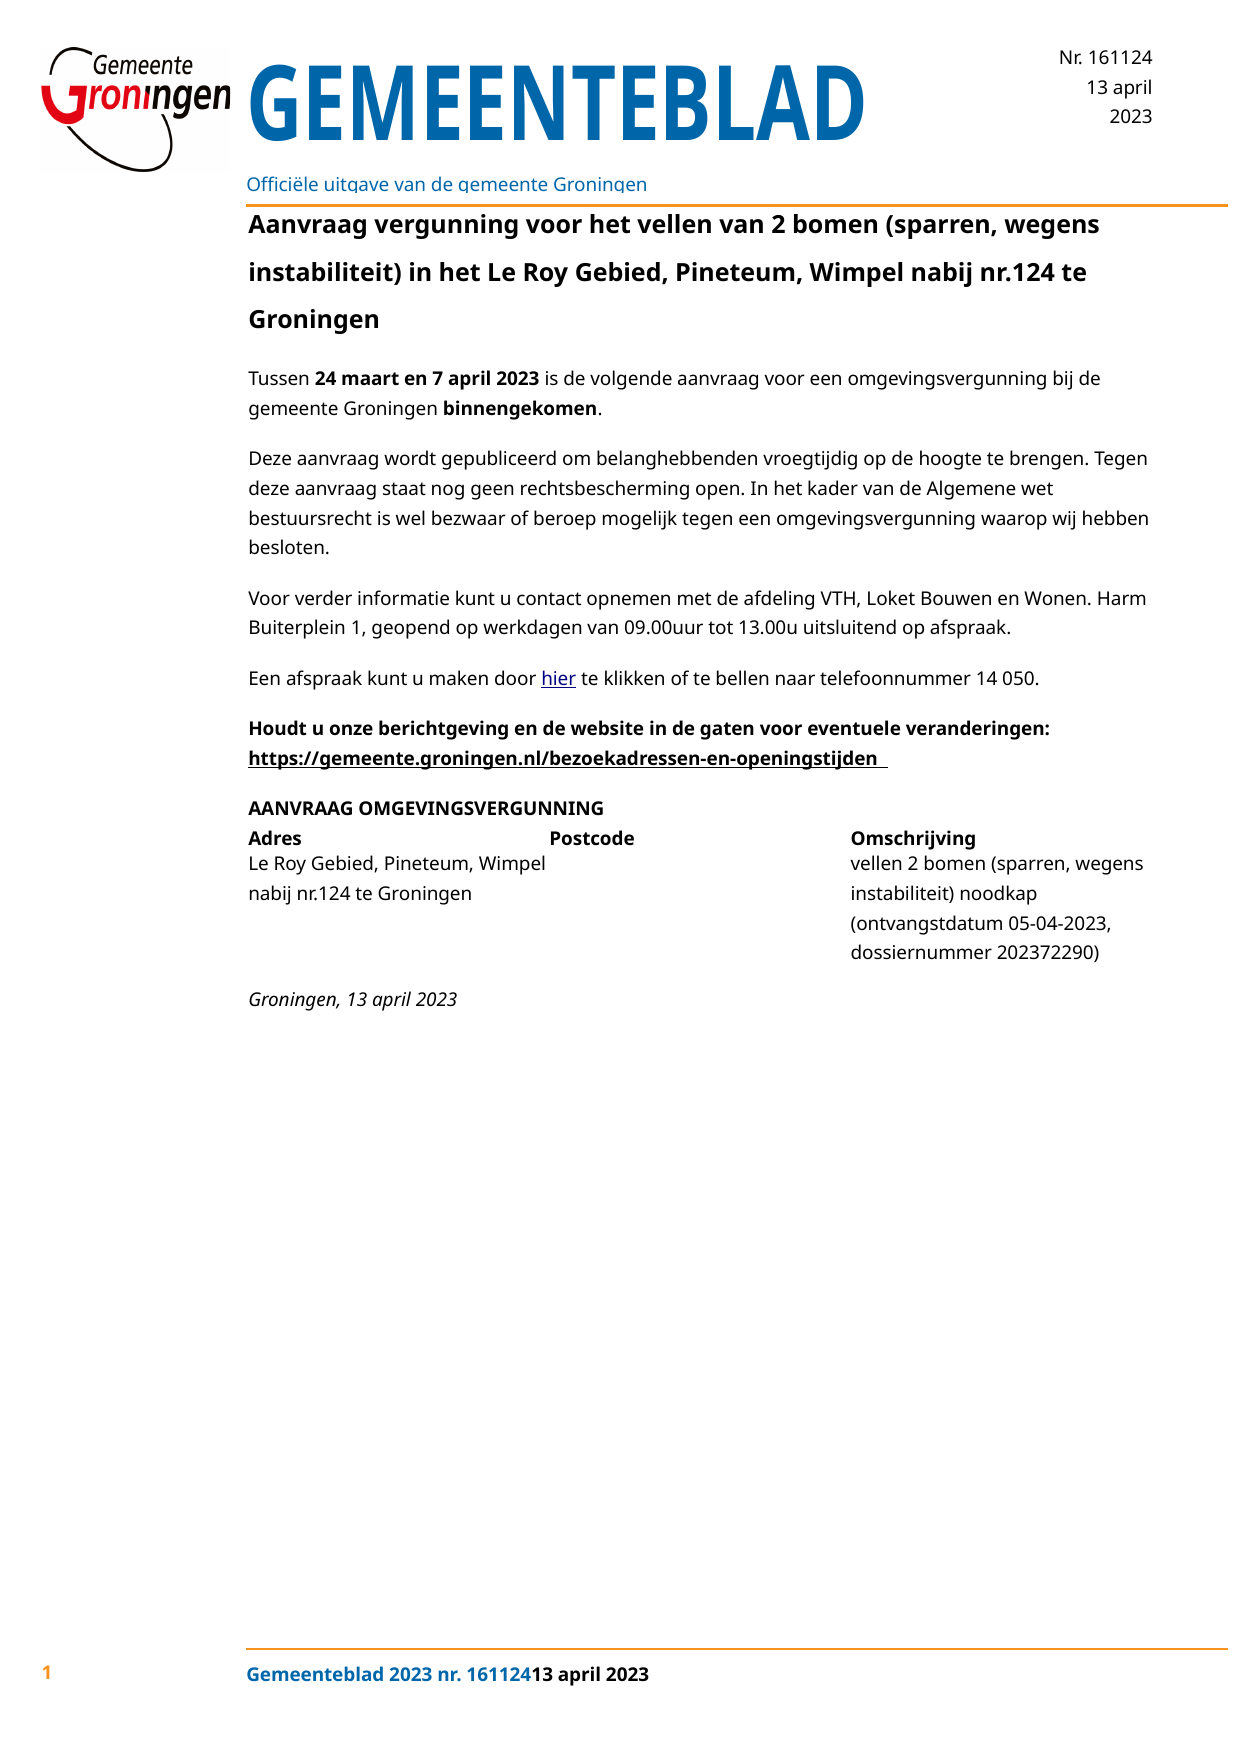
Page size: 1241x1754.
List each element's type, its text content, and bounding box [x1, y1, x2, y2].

table_header Adres [248, 825, 549, 851]
text Deze aanvraag wordt gepubliceerd om belanghebbenden vroegtijdig op de hoogte te brengen. Tegen deze aanvraag staat nog geen rechtsbescherming open. In het kader van de Algemene wet bestuursrecht is wel bezwaar of beroep mogelijk tegen een omgevingsvergunning waarop wij hebben besloten. [248, 446, 1152, 560]
table_header Omschrijving [850, 825, 1152, 851]
text Aanvraag vergunning voor het vellen van 2 bomen (sparren, wegens instabiliteit) in het Le Roy Gebied, Pineteum, Wimpel nabij nr.124 te Groningen [248, 207, 1152, 336]
text Tussen 24 maart en 7 april 2023 is de volgende aanvraag voor een omgevingsvergunning bij de gemeente Groningen binnengekomen. [248, 366, 1152, 421]
table_cell vellen 2 bomen (sparren, wegens instabiliteit) noodkap (ontvangstdatum 05-04-2023, dossiernummer 202372290) [850, 851, 1152, 965]
text Voor verder informatie kunt u contact opnemen met de afdeling VTH, Loket Bouwen en Wonen. Harm Buiterplein 1, geopend op werkdagen van 09.00uur tot 13.00u uitsluitend op afspraak. [248, 585, 1152, 640]
text AANVRAAG OMGEVINGSVERGUNNING [248, 795, 1152, 821]
table_cell Le Roy Gebied, Pineteum, Wimpel nabij nr.124 te Groningen [248, 851, 549, 965]
text Groningen, 13 april 2023 [248, 986, 1152, 1012]
text Een afspraak kunt u maken door hier te klikken of te bellen naar telefoonnummer 14 050. [248, 665, 1152, 690]
table_header Postcode [549, 825, 850, 851]
picture [41, 47, 231, 172]
text Houdt u onze berichtgeving en de website in de gaten voor eventuele veranderingen: https://gemeente.groningen.nl/bezoekadressen-en-openingstijden [248, 715, 1152, 770]
table_cell [549, 851, 850, 965]
